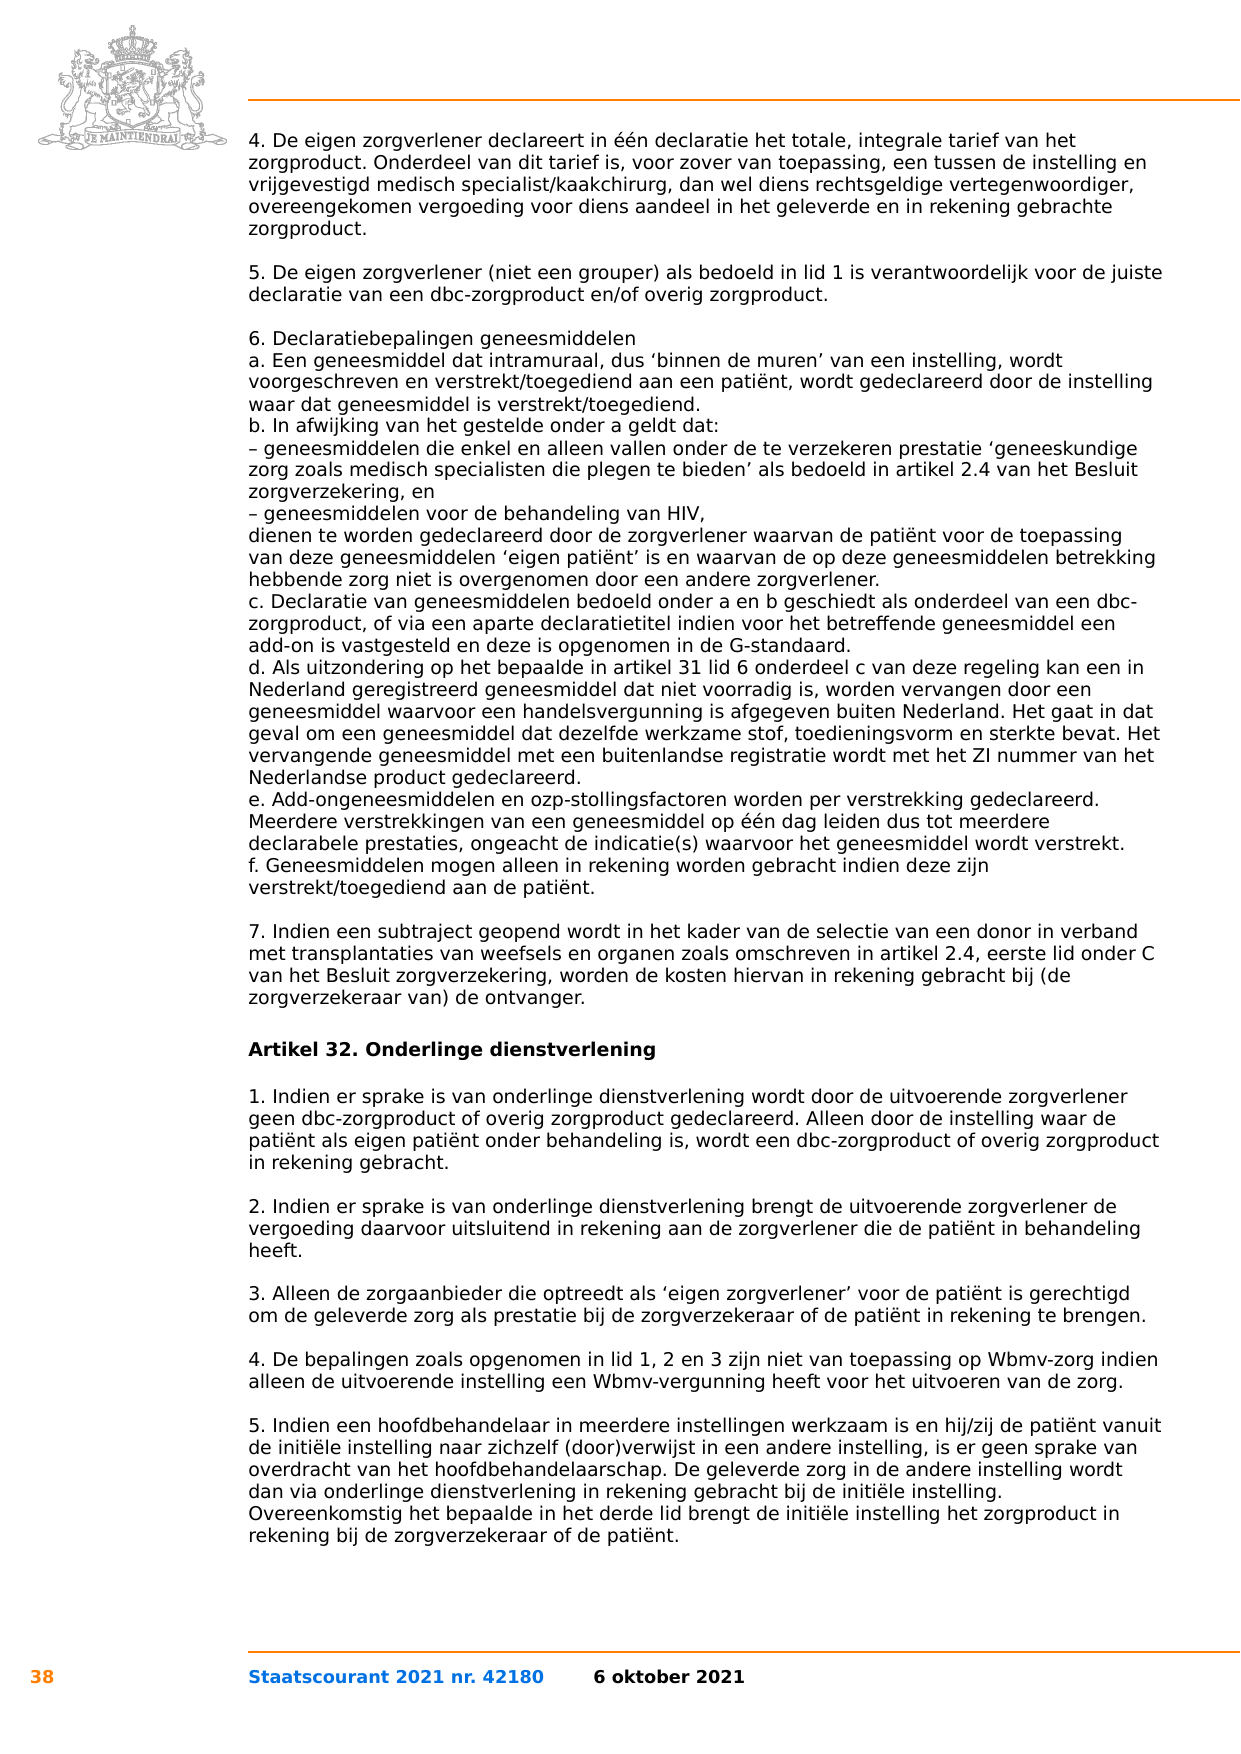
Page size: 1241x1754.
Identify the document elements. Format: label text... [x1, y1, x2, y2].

text c. Declaratie van geneesmiddelen bedoeld onder a en b geschiedt als onderdeel van een dbc-zorgproduct, of via een aparte declaratietitel indien voor het betreffende geneesmiddel een add-on is vastgesteld en deze is opgenomen in de G-standaard. [248, 591, 1163, 657]
subtitle Artikel 32. Onderlinge dienstverlening [248, 1039, 1163, 1061]
text f. Geneesmiddelen mogen alleen in rekening worden gebracht indien deze zijn verstrekt/toegediend aan de patiënt. [248, 855, 1163, 899]
picture [38, 25, 227, 150]
text e. Add-ongeneesmiddelen en ozp-stollingsfactoren worden per verstrekking gedeclareerd. Meerdere verstrekkingen van een geneesmiddel op één dag leiden dus tot meerdere declarabele prestaties, ongeacht de indicatie(s) waarvoor het geneesmiddel wordt verstrekt. [248, 789, 1163, 855]
text dienen te worden gedeclareerd door de zorgverlener waarvan de patiënt voor de toepassing van deze geneesmiddelen ‘eigen patiënt’ is en waarvan de op deze geneesmiddelen betrekking hebbende zorg niet is overgenomen door een andere zorgverlener. [248, 525, 1163, 591]
text 5. Indien een hoofdbehandelaar in meerdere instellingen werkzaam is en hij/zij de patiënt vanuit de initiële instelling naar zichzelf (door)verwijst in een andere instelling, is er geen sprake van overdracht van het hoofdbehandelaarschap. De geleverde zorg in de andere instelling wordt dan via onderlinge dienstverlening in rekening gebracht bij de initiële instelling. Overeenkomstig het bepaalde in het derde lid brengt de initiële instelling het zorgproduct in rekening bij de zorgverzekeraar of de patiënt. [248, 1415, 1163, 1547]
text b. In afwijking van het gestelde onder a geldt dat: [248, 415, 1163, 437]
text 4. De eigen zorgverlener declareert in één declaratie het totale, integrale tarief van het zorgproduct. Onderdeel van dit tarief is, voor zover van toepassing, een tussen de instelling en vrijgevestigd medisch specialist/kaakchirurg, dan wel diens rechtsgeldige vertegenwoordiger, overeengekomen vergoeding voor diens aandeel in het geleverde en in rekening gebrachte zorgproduct. [248, 130, 1163, 240]
text 5. De eigen zorgverlener (niet een grouper) als bedoeld in lid 1 is verantwoordelijk voor de juiste declaratie van een dbc-zorgproduct en/of overig zorgproduct. [248, 262, 1163, 306]
text 6. Declaratiebepalingen geneesmiddelen [248, 327, 1163, 349]
text d. Als uitzondering op het bepaalde in artikel 31 lid 6 onderdeel c van deze regeling kan een in Nederland geregistreerd geneesmiddel dat niet voorradig is, worden vervangen door een geneesmiddel waarvoor een handelsvergunning is afgegeven buiten Nederland. Het gaat in dat geval om een geneesmiddel dat dezelfde werkzame stof, toedieningsvorm en sterkte bevat. Het vervangende geneesmiddel met een buitenlandse registratie wordt met het ZI nummer van het Nederlandse product gedeclareerd. [248, 657, 1163, 789]
text 1. Indien er sprake is van onderlinge dienstverlening wordt door de uitvoerende zorgverlener geen dbc-zorgproduct of overig zorgproduct gedeclareerd. Alleen door de instelling waar de patiënt als eigen patiënt onder behandeling is, wordt een dbc-zorgproduct of overig zorgproduct in rekening gebracht. [248, 1086, 1163, 1174]
text – geneesmiddelen voor de behandeling van HIV, [248, 503, 1163, 525]
text – geneesmiddelen die enkel en alleen vallen onder de te verzekeren prestatie ‘geneeskundige zorg zoals medisch specialisten die plegen te bieden’ als bedoeld in artikel 2.4 van het Besluit zorgverzekering, en [248, 437, 1163, 503]
text 3. Alleen de zorgaanbieder die optreedt als ‘eigen zorgverlener’ voor de patiënt is gerechtigd om de geleverde zorg als prestatie bij de zorgverzekeraar of de patiënt in rekening te brengen. [248, 1283, 1163, 1327]
text 2. Indien er sprake is van onderlinge dienstverlening brengt de uitvoerende zorgverlener de vergoeding daarvoor uitsluitend in rekening aan de zorgverlener die de patiënt in behandeling heeft. [248, 1196, 1163, 1261]
text 7. Indien een subtraject geopend wordt in het kader van de selectie van een donor in verband met transplantaties van weefsels en organen zoals omschreven in artikel 2.4, eerste lid onder C van het Besluit zorgverzekering, worden de kosten hiervan in rekening gebracht bij (de zorgverzekeraar van) de ontvanger. [248, 921, 1163, 1009]
text 4. De bepalingen zoals opgenomen in lid 1, 2 en 3 zijn niet van toepassing op Wbmv-zorg indien alleen de uitvoerende instelling een Wbmv-vergunning heeft voor het uitvoeren van de zorg. [248, 1349, 1163, 1393]
text a. Een geneesmiddel dat intramuraal, dus ‘binnen de muren’ van een instelling, wordt voorgeschreven en verstrekt/toegediend aan een patiënt, wordt gedeclareerd door de instelling waar dat geneesmiddel is verstrekt/toegediend. [248, 349, 1163, 415]
